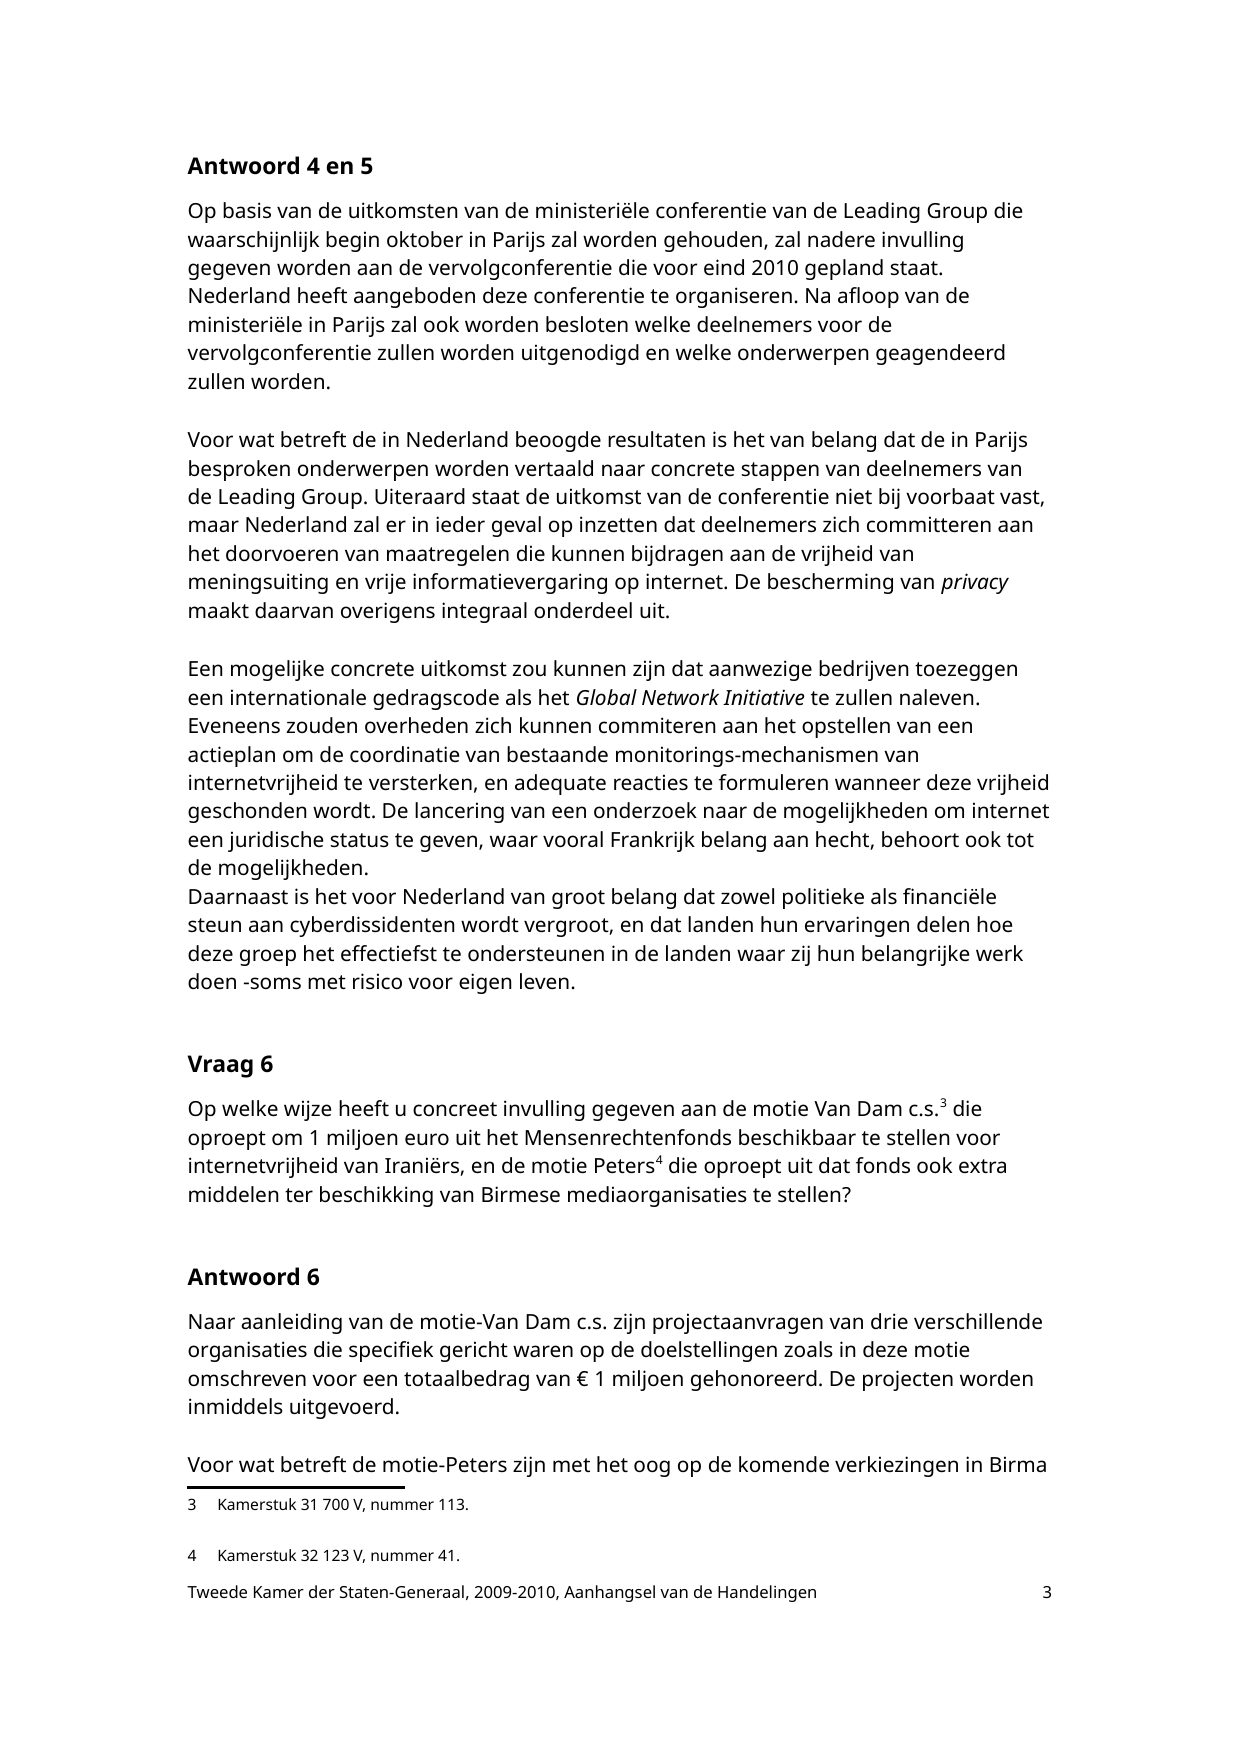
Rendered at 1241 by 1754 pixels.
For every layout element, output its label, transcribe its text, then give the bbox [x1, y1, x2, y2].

text Voor wat betreft de in Nederland beoogde resultaten is het van belang dat de in Parijs besproken onderwerpen worden vertaald naar concrete stappen van deelnemers van de Leading Group. Uiteraard staat de uitkomst van de conferentie niet bij voorbaat vast, maar Nederland zal er in ieder geval op inzetten dat deelnemers zich committeren aan het doorvoeren van maatregelen die kunnen bijdragen aan de vrijheid van meningsuiting en vrije informatievergaring op internet. De bescherming van privacy maakt daarvan overigens integraal onderdeel uit. [187, 425, 1053, 624]
text Op welke wijze heeft u concreet invulling gegeven aan de motie Van Dam c.s. die oproept om 1 miljoen euro uit het Mensenrechtenfonds beschikbaar te stellen voor internetvrijheid van Iraniërs, en de motie Peters die oproept uit dat fonds ook extra middelen ter beschikking van Birmese mediaorganisaties te stellen? [187, 1094, 1053, 1208]
text Een mogelijke concrete uitkomst zou kunnen zijn dat aanwezige bedrijven toezeggen een internationale gedragscode als het Global Network Initiative te zullen naleven. Eveneens zouden overheden zich kunnen commiteren aan het opstellen van een actieplan om de coordinatie van bestaande monitorings-mechanismen van internetvrijheid te versterken, en adequate reacties te formuleren wanneer deze vrijheid geschonden wordt. De lancering van een onderzoek naar de mogelijkheden om internet een juridische status te geven, waar vooral Frankrijk belang aan hecht, behoort ook tot de mogelijkheden. [187, 654, 1053, 882]
subtitle Antwoord 6 [187, 1261, 1053, 1292]
text Daarnaast is het voor Nederland van groot belang dat zowel politieke als financiële steun aan cyberdissidenten wordt vergroot, en dat landen hun ervaringen delen hoe deze groep het effectiefst te ondersteunen in de landen waar zij hun belangrijke werk doen -soms met risico voor eigen leven. [187, 882, 1053, 996]
text Kamerstuk 32 123 V, nummer 41. [187, 1538, 1053, 1566]
subtitle Antwoord 4 en 5 [187, 150, 1053, 181]
text Kamerstuk 31 700 V, nummer 113. [187, 1479, 1053, 1508]
text Naar aanleiding van de motie-Van Dam c.s. zijn projectaanvragen van drie verschillende organisaties die specifiek gericht waren op de doelstellingen zoals in deze motie omschreven voor een totaalbedrag van € 1 miljoen gehonoreerd. De projecten worden inmiddels uitgevoerd. [187, 1307, 1053, 1421]
subtitle Vraag 6 [187, 1048, 1053, 1079]
text Op basis van de uitkomsten van de ministeriële conferentie van de Leading Group die waarschijnlijk begin oktober in Parijs zal worden gehouden, zal nadere invulling gegeven worden aan de vervolgconferentie die voor eind 2010 gepland staat. Nederland heeft aangeboden deze conferentie te organiseren. Na afloop van de ministeriële in Parijs zal ook worden besloten welke deelnemers voor de vervolgconferentie zullen worden uitgenodigd en welke onderwerpen geagendeerd zullen worden. [187, 196, 1053, 395]
